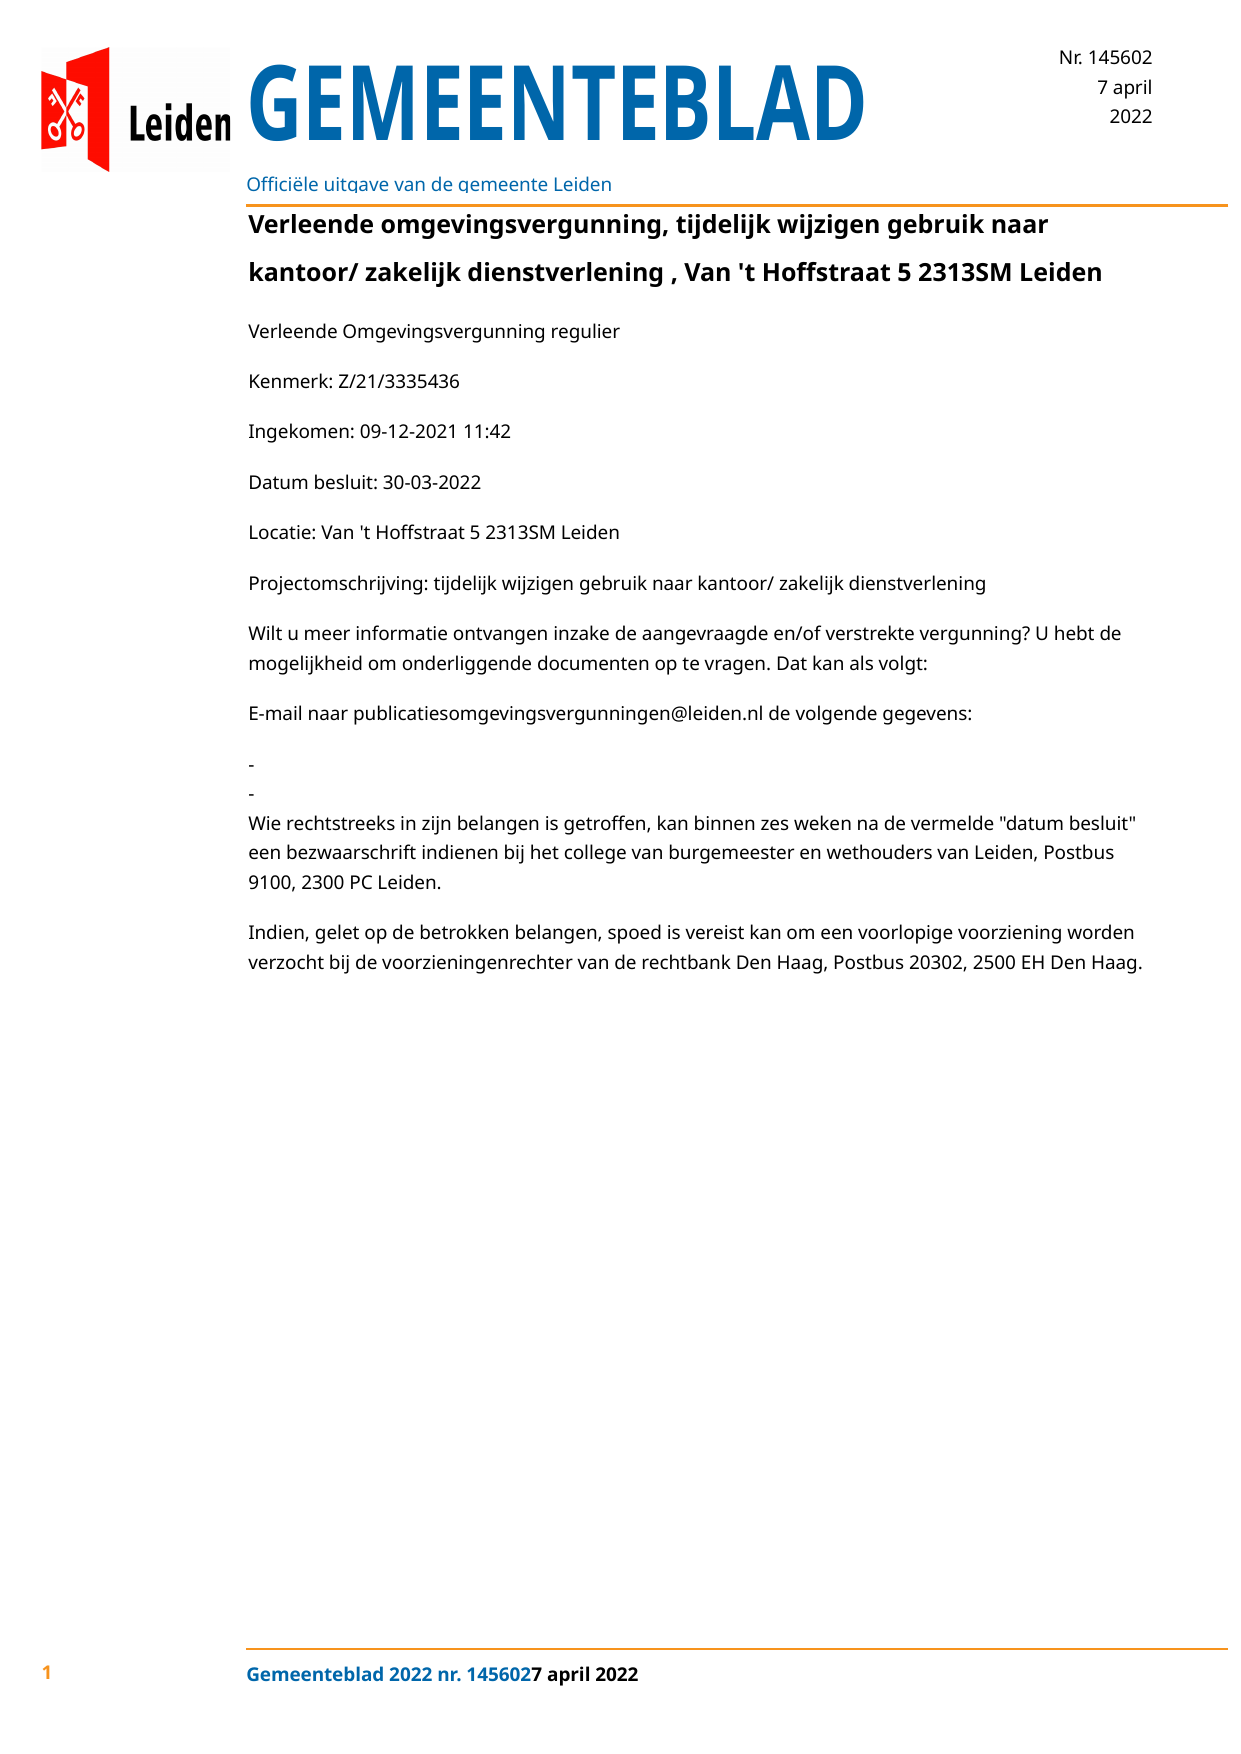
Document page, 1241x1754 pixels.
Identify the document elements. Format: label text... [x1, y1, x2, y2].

text E-mail naar publicatiesomgevingsvergunningen@leiden.nl de volgende gegevens: [248, 700, 1152, 726]
picture [41, 47, 231, 172]
text Wie rechtstreeks in zijn belangen is getroffen, kan binnen zes weken na de vermelde "datum besluit" een bezwaarschrift indienen bij het college van burgemeester en wethouders van Leiden, Postbus 9100, 2300 PC Leiden. [248, 810, 1152, 895]
text Indien, gelet op de betrokken belangen, spoed is vereist kan om een voorlopige voorziening worden verzocht bij de voorzieningenrechter van de rechtbank Den Haag, Postbus 20302, 2500 EH Den Haag. [248, 919, 1152, 975]
text Locatie: Van 't Hoffstraat 5 2313SM Leiden [248, 519, 1152, 545]
text Wilt u meer informatie ontvangen inzake de aangevraagde en/of verstrekte vergunning? U hebt de mogelijkheid om onderliggende documenten op te vragen. Dat kan als volgt: [248, 620, 1152, 676]
text Ingekomen: 09-12-2021 11:42 [248, 419, 1152, 444]
text Verleende Omgevingsvergunning regulier [248, 318, 1152, 344]
text Projectomschrijving: tijdelijk wijzigen gebruik naar kantoor/ zakelijk dienstverlening [248, 570, 1152, 596]
text Datum besluit: 30-03-2022 [248, 469, 1152, 495]
text Kenmerk: Z/21/3335436 [248, 368, 1152, 394]
text Verleende omgevingsvergunning, tijdelijk wijzigen gebruik naar kantoor/ zakelijk dienstverlening , Van 't Hoffstraat 5 2313SM Leiden [248, 207, 1152, 288]
